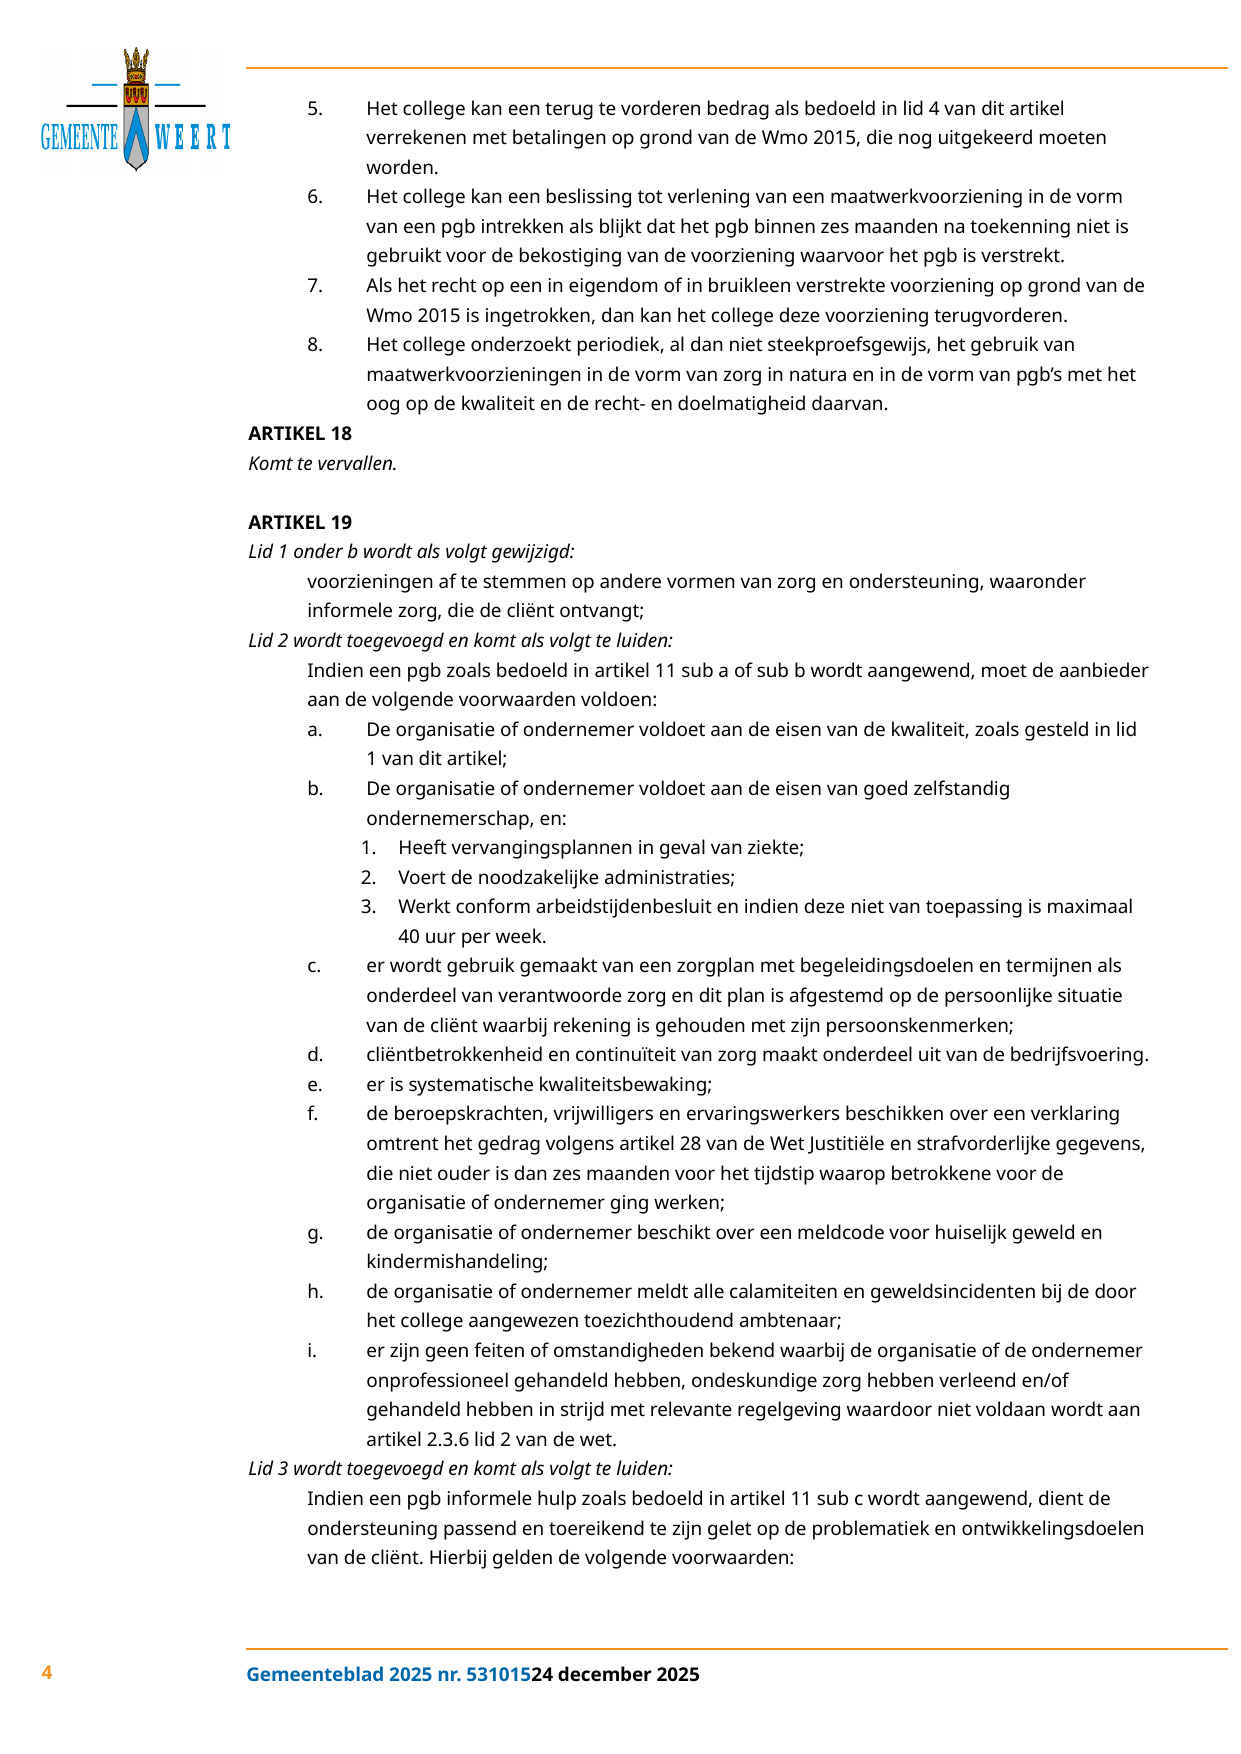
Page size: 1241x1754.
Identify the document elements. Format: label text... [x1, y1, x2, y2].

list Indien een pgb zoals bedoeld in artikel 11 sub a of sub b wordt aangewend, moet de aanbieder aan de volgende voorwaarden voldoen: [248, 657, 1152, 712]
list Heeft vervangingsplannen in geval van ziekte; [361, 834, 1152, 860]
list de organisatie of ondernemer beschikt over een meldcode voor huiselijk geweld en kindermishandeling; [307, 1219, 1152, 1274]
list Het college kan een terug te vorderen bedrag als bedoeld in lid 4 van dit artikel verrekenen met betalingen op grond van de Wmo 2015, die nog uitgekeerd moeten worden. [307, 95, 1152, 180]
list er zijn geen feiten of omstandigheden bekend waarbij de organisatie of de ondernemer onprofessioneel gehandeld hebben, ondeskundige zorg hebben verleend en/of gehandeld hebben in strijd met relevante regelgeving waardoor niet voldaan wordt aan artikel 2.3.6 lid 2 van de wet. [307, 1337, 1152, 1452]
text Komt te vervallen. [248, 450, 1152, 476]
list er is systematische kwaliteitsbewaking; [307, 1071, 1152, 1097]
list Werkt conform arbeidstijdenbesluit en indien deze niet van toepassing is maximaal 40 uur per week. [361, 893, 1152, 949]
text Lid 3 wordt toegevoegd en komt als volgt te luiden: [248, 1456, 1152, 1481]
text ARTIKEL 18 [248, 420, 1152, 446]
list de organisatie of ondernemer meldt alle calamiteiten en geweldsincidenten bij de door het college aangewezen toezichthoudend ambtenaar; [307, 1278, 1152, 1333]
list voorzieningen af te stemmen op andere vormen van zorg en ondersteuning, waaronder informele zorg, die de cliënt ontvangt; [248, 568, 1152, 623]
text Lid 1 onder b wordt als volgt gewijzigd: [248, 538, 1152, 564]
list Het college onderzoekt periodiek, al dan niet steekproefsgewijs, het gebruik van maatwerkvoorzieningen in de vorm van zorg in natura en in de vorm van pgb’s met het oog op de kwaliteit en de recht- en doelmatigheid daarvan. [307, 331, 1152, 416]
list Voert de noodzakelijke administraties; [361, 864, 1152, 890]
list cliëntbetrokkenheid en continuïteit van zorg maakt onderdeel uit van de bedrijfsvoering. [307, 1041, 1152, 1067]
list Indien een pgb informele hulp zoals bedoeld in artikel 11 sub c wordt aangewend, dient de ondersteuning passend en toereikend te zijn gelet op de problematiek en ontwikkelingsdoelen van de cliënt. Hierbij gelden de volgende voorwaarden: [248, 1485, 1152, 1570]
list De organisatie of ondernemer voldoet aan de eisen van de kwaliteit, zoals gesteld in lid 1 van dit artikel; [307, 716, 1152, 771]
list Als het recht op een in eigendom of in bruikleen verstrekte voorziening op grond van de Wmo 2015 is ingetrokken, dan kan het college deze voorziening terugvorderen. [307, 272, 1152, 328]
list er wordt gebruik gemaakt van een zorgplan met begeleidingsdoelen en termijnen als onderdeel van verantwoorde zorg en dit plan is afgestemd op de persoonlijke situatie van de cliënt waarbij rekening is gehouden met zijn persoonskenmerken; [307, 953, 1152, 1038]
text ARTIKEL 19 [248, 509, 1152, 535]
list Het college kan een beslissing tot verlening van een maatwerkvoorziening in de vorm van een pgb intrekken als blijkt dat het pgb binnen zes maanden na toekenning niet is gebruikt voor de bekostiging van de voorziening waarvoor het pgb is verstrekt. [307, 183, 1152, 268]
text Lid 2 wordt toegevoegd en komt als volgt te luiden: [248, 627, 1152, 653]
list de beroepskrachten, vrijwilligers en ervaringswerkers beschikken over een verklaring omtrent het gedrag volgens artikel 28 van de Wet Justitiële en strafvorderlijke gegevens, die niet ouder is dan zes maanden voor het tijdstip waarop betrokkene voor de organisatie of ondernemer ging werken; [307, 1101, 1152, 1215]
list De organisatie of ondernemer voldoet aan de eisen van goed zelfstandig ondernemerschap, en: [307, 775, 1152, 831]
picture [41, 47, 231, 172]
